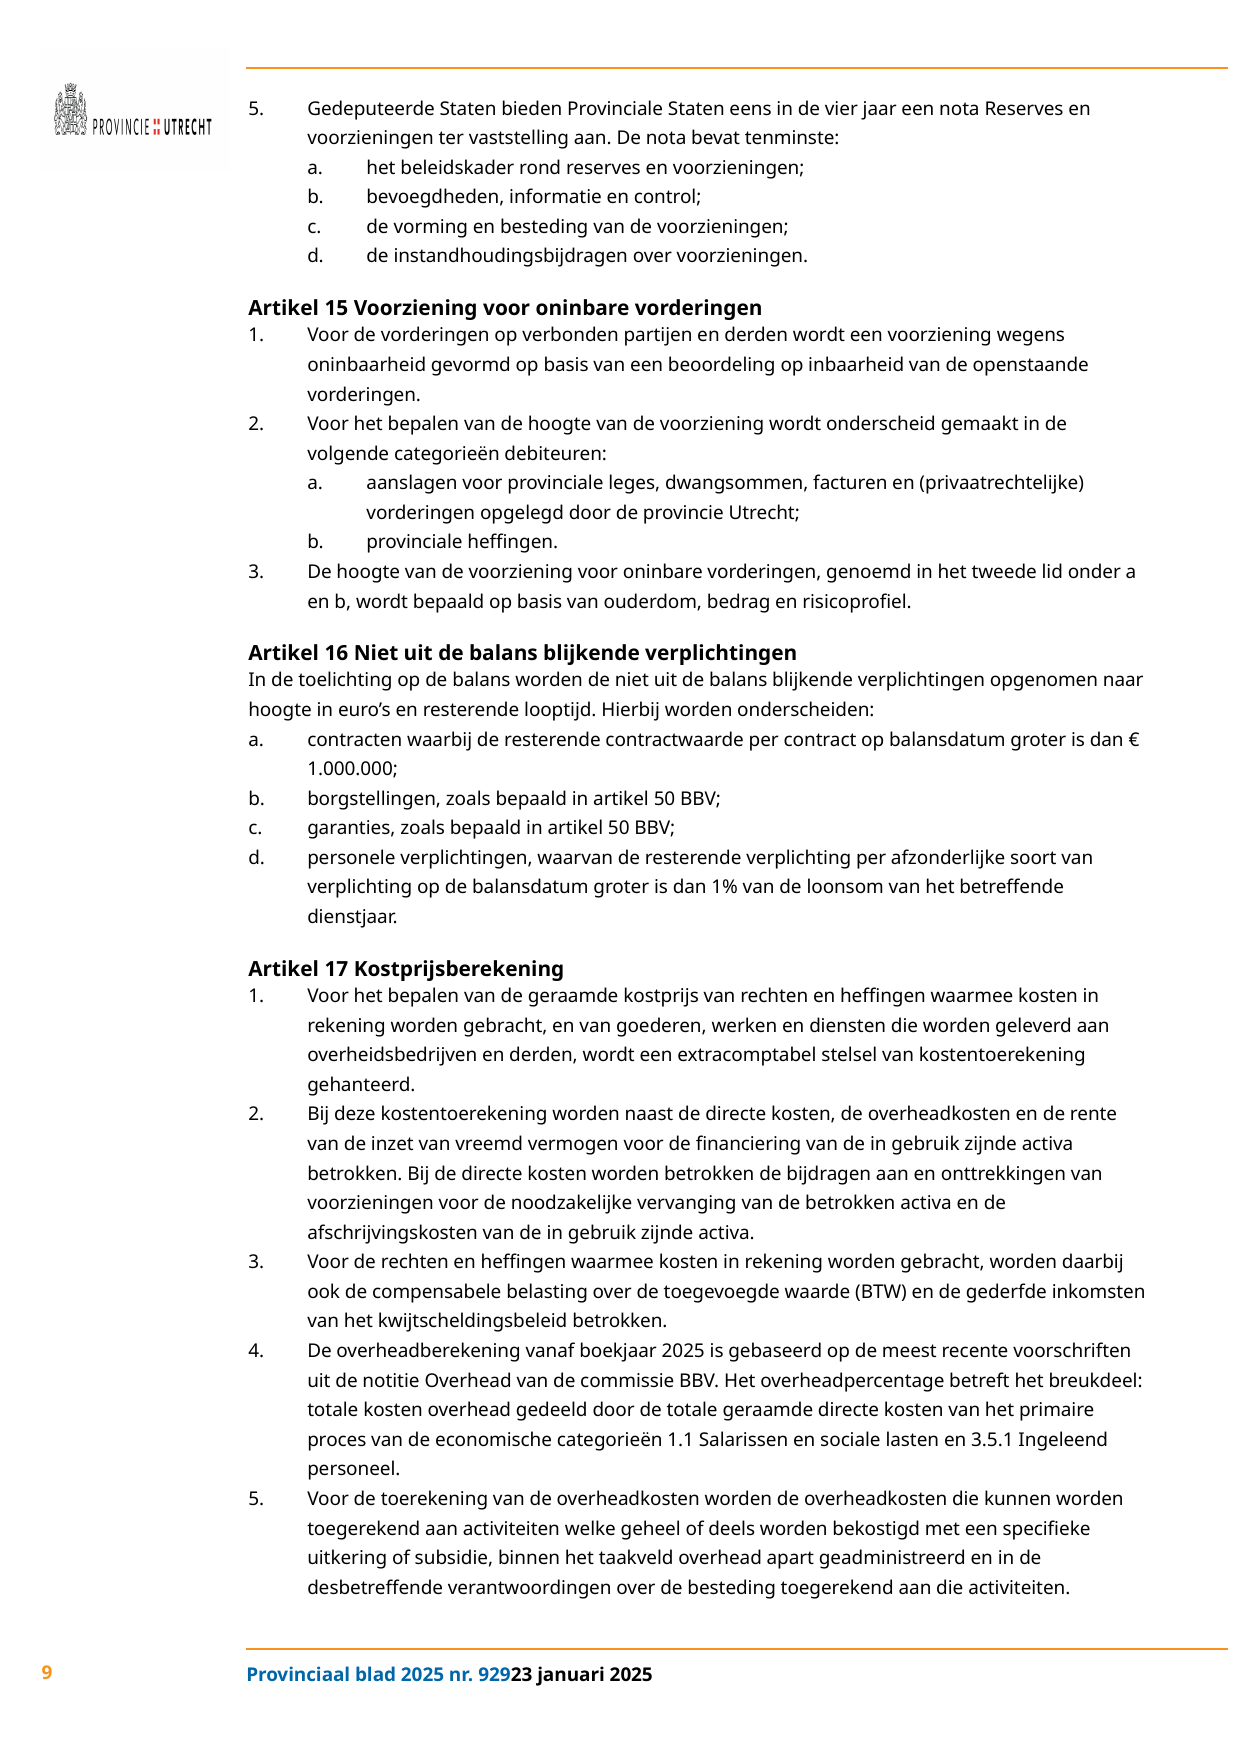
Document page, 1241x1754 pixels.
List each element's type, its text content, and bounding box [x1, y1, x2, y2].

list Voor het bepalen van de geraamde kostprijs van rechten en heffingen waarmee kosten in rekening worden gebracht, en van goederen, werken en diensten die worden geleverd aan overheidsbedrijven en derden, wordt een extracomptabel stelsel van kostentoerekening gehanteerd. [248, 982, 1152, 1097]
list De hoogte van de voorziening voor oninbare vorderingen, genoemd in het tweede lid onder a en b, wordt bepaald op basis van ouderdom, bedrag en risicoprofiel. [248, 558, 1152, 613]
list Voor de toerekening van de overheadkosten worden de overheadkosten die kunnen worden toegerekend aan activiteiten welke geheel of deels worden bekostigd met een specifieke uitkering of subsidie, binnen het taakveld overhead apart geadministreerd en in de desbetreffende verantwoordingen over de besteding toegerekend aan die activiteiten. [248, 1485, 1152, 1599]
list De overheadberekening vanaf boekjaar 2025 is gebaseerd op de meest recente voorschriften uit de notitie Overhead van de commissie BBV. Het overheadpercentage betreft het breukdeel: totale kosten overhead gedeeld door de totale geraamde directe kosten van het primaire proces van de economische categorieën 1.1 Salarissen en sociale lasten en 3.5.1 Ingeleend personeel. [248, 1337, 1152, 1481]
list contracten waarbij de resterende contractwaarde per contract op balansdatum groter is dan € 1.000.000; [248, 726, 1152, 781]
list provinciale heffingen. [307, 529, 1152, 554]
list het beleidskader rond reserves en voorzieningen; [307, 154, 1152, 180]
picture [41, 47, 231, 172]
text In de toelichting op de balans worden de niet uit de balans blijkende verplichtingen opgenomen naar hoogte in euro’s en resterende looptijd. Hierbij worden onderscheiden: [248, 667, 1152, 722]
text Artikel 16 Niet uit de balans blijkende verplichtingen [248, 638, 1152, 667]
text Artikel 17 Kostprijsberekening [248, 954, 1152, 982]
list Voor de rechten en heffingen waarmee kosten in rekening worden gebracht, worden daarbij ook de compensabele belasting over de toegevoegde waarde (BTW) en de gederfde inkomsten van het kwijtscheldingsbeleid betrokken. [248, 1248, 1152, 1333]
list borgstellingen, zoals bepaald in artikel 50 BBV; [248, 785, 1152, 811]
list Bij deze kostentoerekening worden naast de directe kosten, de overheadkosten en de rente van de inzet van vreemd vermogen voor de financiering van de in gebruik zijnde activa betrokken. Bij de directe kosten worden betrokken de bijdragen aan en onttrekkingen van voorzieningen voor de noodzakelijke vervanging van de betrokken activa en de afschrijvingskosten van de in gebruik zijnde activa. [248, 1101, 1152, 1244]
list de instandhoudingsbijdragen over voorzieningen. [307, 243, 1152, 268]
text Artikel 15 Voorziening voor oninbare vorderingen [248, 293, 1152, 322]
list Gedeputeerde Staten bieden Provinciale Staten eens in de vier jaar een nota Reserves en voorzieningen ter vaststelling aan. De nota bevat tenminste: [248, 95, 1152, 150]
list Voor de vorderingen op verbonden partijen en derden wordt een voorziening wegens oninbaarheid gevormd op basis van een beoordeling op inbaarheid van de openstaande vorderingen. [248, 322, 1152, 406]
list de vorming en besteding van de voorzieningen; [307, 213, 1152, 239]
list aanslagen voor provinciale leges, dwangsommen, facturen en (privaatrechtelijke) vorderingen opgelegd door de provincie Utrecht; [307, 469, 1152, 525]
list personele verplichtingen, waarvan de resterende verplichting per afzonderlijke soort van verplichting op de balansdatum groter is dan 1% van de loonsom van het betreffende dienstjaar. [248, 844, 1152, 929]
list garanties, zoals bepaald in artikel 50 BBV; [248, 814, 1152, 840]
list bevoegdheden, informatie en control; [307, 183, 1152, 209]
list Voor het bepalen van de hoogte van de voorziening wordt onderscheid gemaakt in de volgende categorieën debiteuren: [248, 410, 1152, 466]
